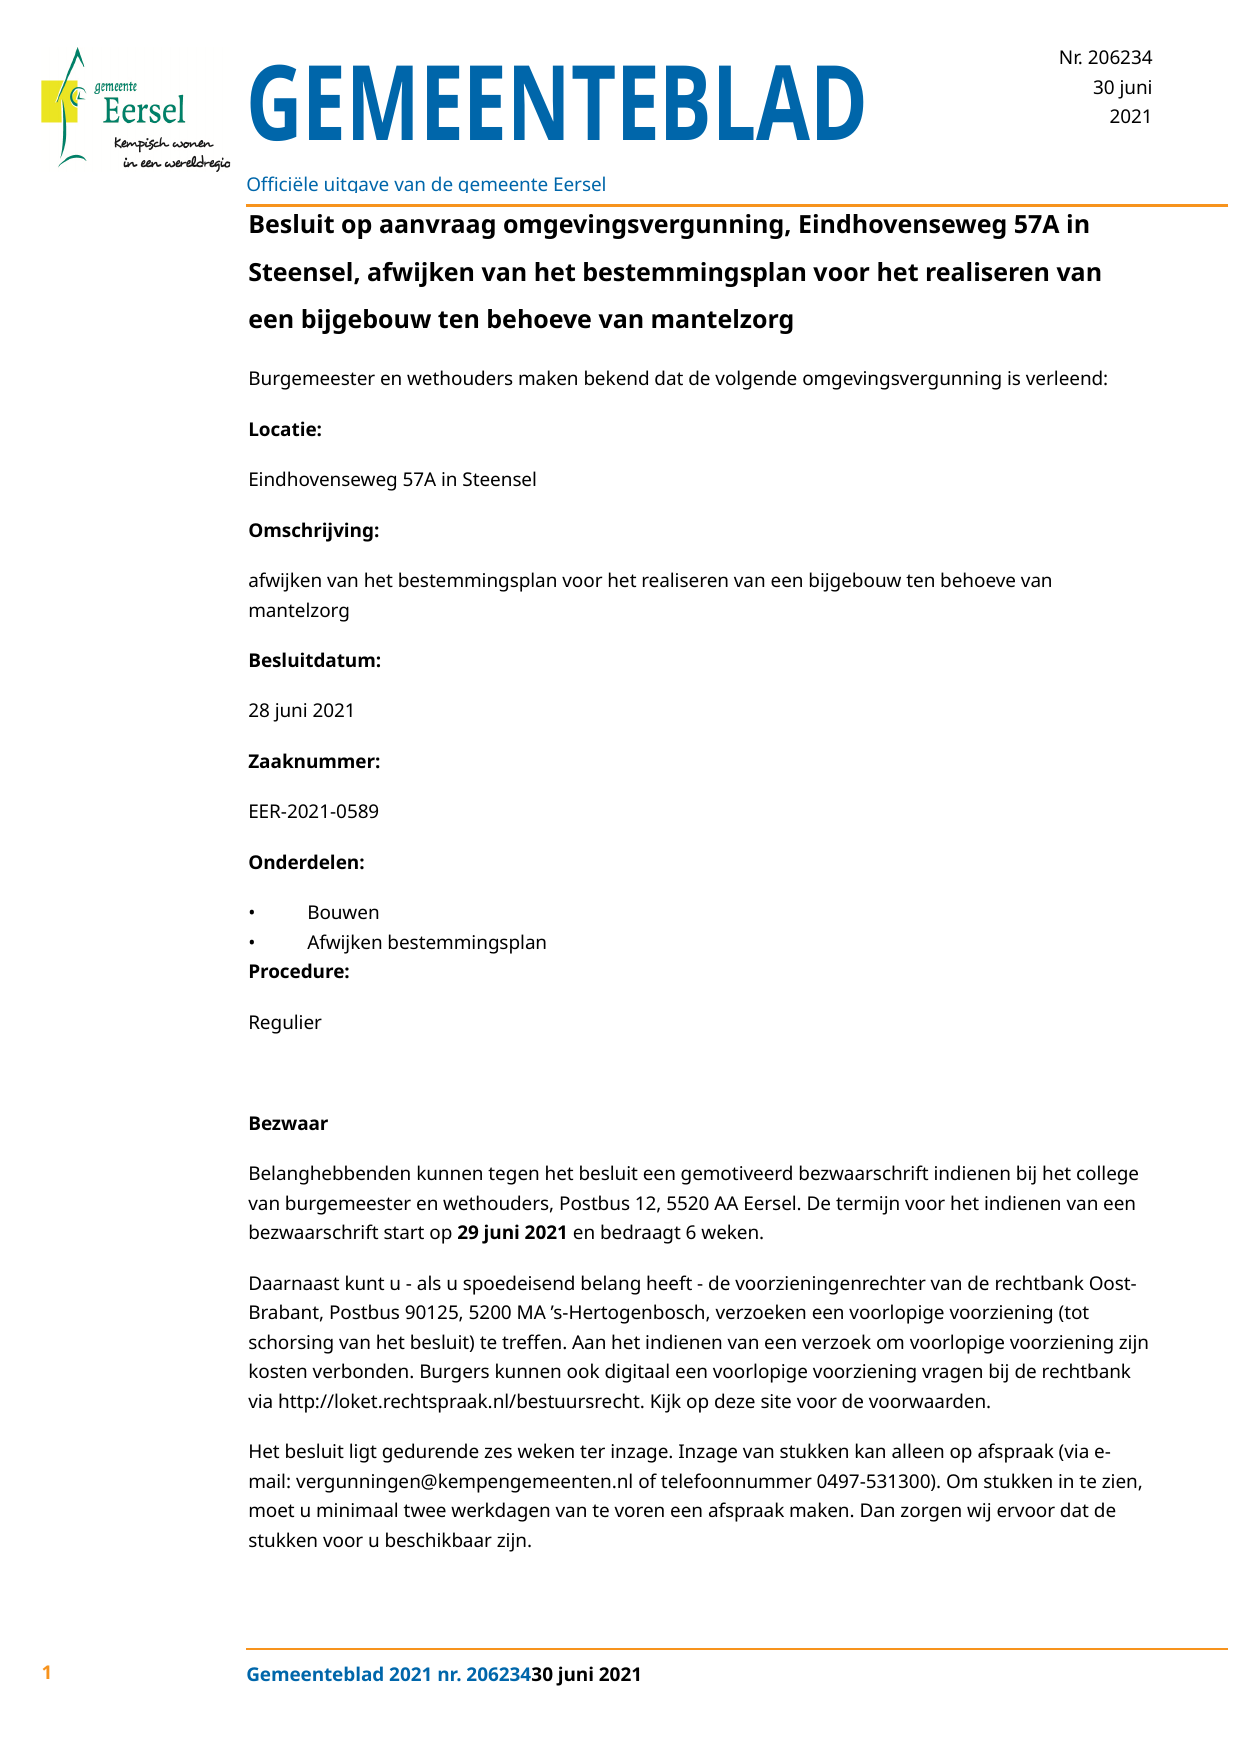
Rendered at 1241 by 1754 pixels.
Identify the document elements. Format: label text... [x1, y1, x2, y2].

text Procedure: [248, 958, 1152, 984]
text Besluitdatum: [248, 647, 1152, 673]
text Belanghebbenden kunnen tegen het besluit een gemotiveerd bezwaarschrift indienen bij het college van burgemeester en wethouders, Postbus 12, 5520 AA Eersel. De termijn voor het indienen van een bezwaarschrift start op 29 juni 2021 en bedraagt 6 weken. [248, 1160, 1152, 1245]
text Regulier [248, 1009, 1152, 1034]
text Eindhovenseweg 57A in Steensel [248, 466, 1152, 492]
text Besluit op aanvraag omgevingsvergunning, Eindhovenseweg 57A in Steensel, afwijken van het bestemmingsplan voor het realiseren van een bijgebouw ten behoeve van mantelzorg [248, 207, 1152, 336]
text Onderdelen: [248, 849, 1152, 874]
text afwijken van het bestemmingsplan voor het realiseren van een bijgebouw ten behoeve van mantelzorg [248, 567, 1152, 622]
text Omschrijving: [248, 517, 1152, 542]
text Daarnaast kunt u - als u spoedeisend belang heeft - de voorzieningenrechter van de rechtbank Oost-Brabant, Postbus 90125, 5200 MA ’s-Hertogenbosch, verzoeken een voorlopige voorziening (tot schorsing van het besluit) te treffen. Aan het indienen van een verzoek om voorlopige voorziening zijn kosten verbonden. Burgers kunnen ook digitaal een voorlopige voorziening vragen bij de rechtbank via http://loket.rechtspraak.nl/bestuursrecht. Kijk op deze site voor de voorwaarden. [248, 1270, 1152, 1414]
text Bezwaar [248, 1110, 1152, 1135]
text EER-2021-0589 [248, 798, 1152, 824]
text Zaaknummer: [248, 748, 1152, 774]
text Het besluit ligt gedurende zes weken ter inzage. Inzage van stukken kan alleen op afspraak (via e-mail: vergunningen@kempengemeenten.nl of telefoonnummer 0497-531300). Om stukken in te zien, moet u minimaal twee werkdagen van te voren een afspraak maken. Dan zorgen wij ervoor dat de stukken voor u beschikbaar zijn. [248, 1438, 1152, 1553]
text Burgemeester en wethouders maken bekend dat de volgende omgevingsvergunning is verleend: [248, 366, 1152, 391]
list Afwijken bestemmingsplan [248, 929, 1152, 954]
picture [41, 47, 231, 172]
text Locatie: [248, 416, 1152, 442]
text 28 juni 2021 [248, 698, 1152, 723]
list Bouwen [248, 899, 1152, 925]
